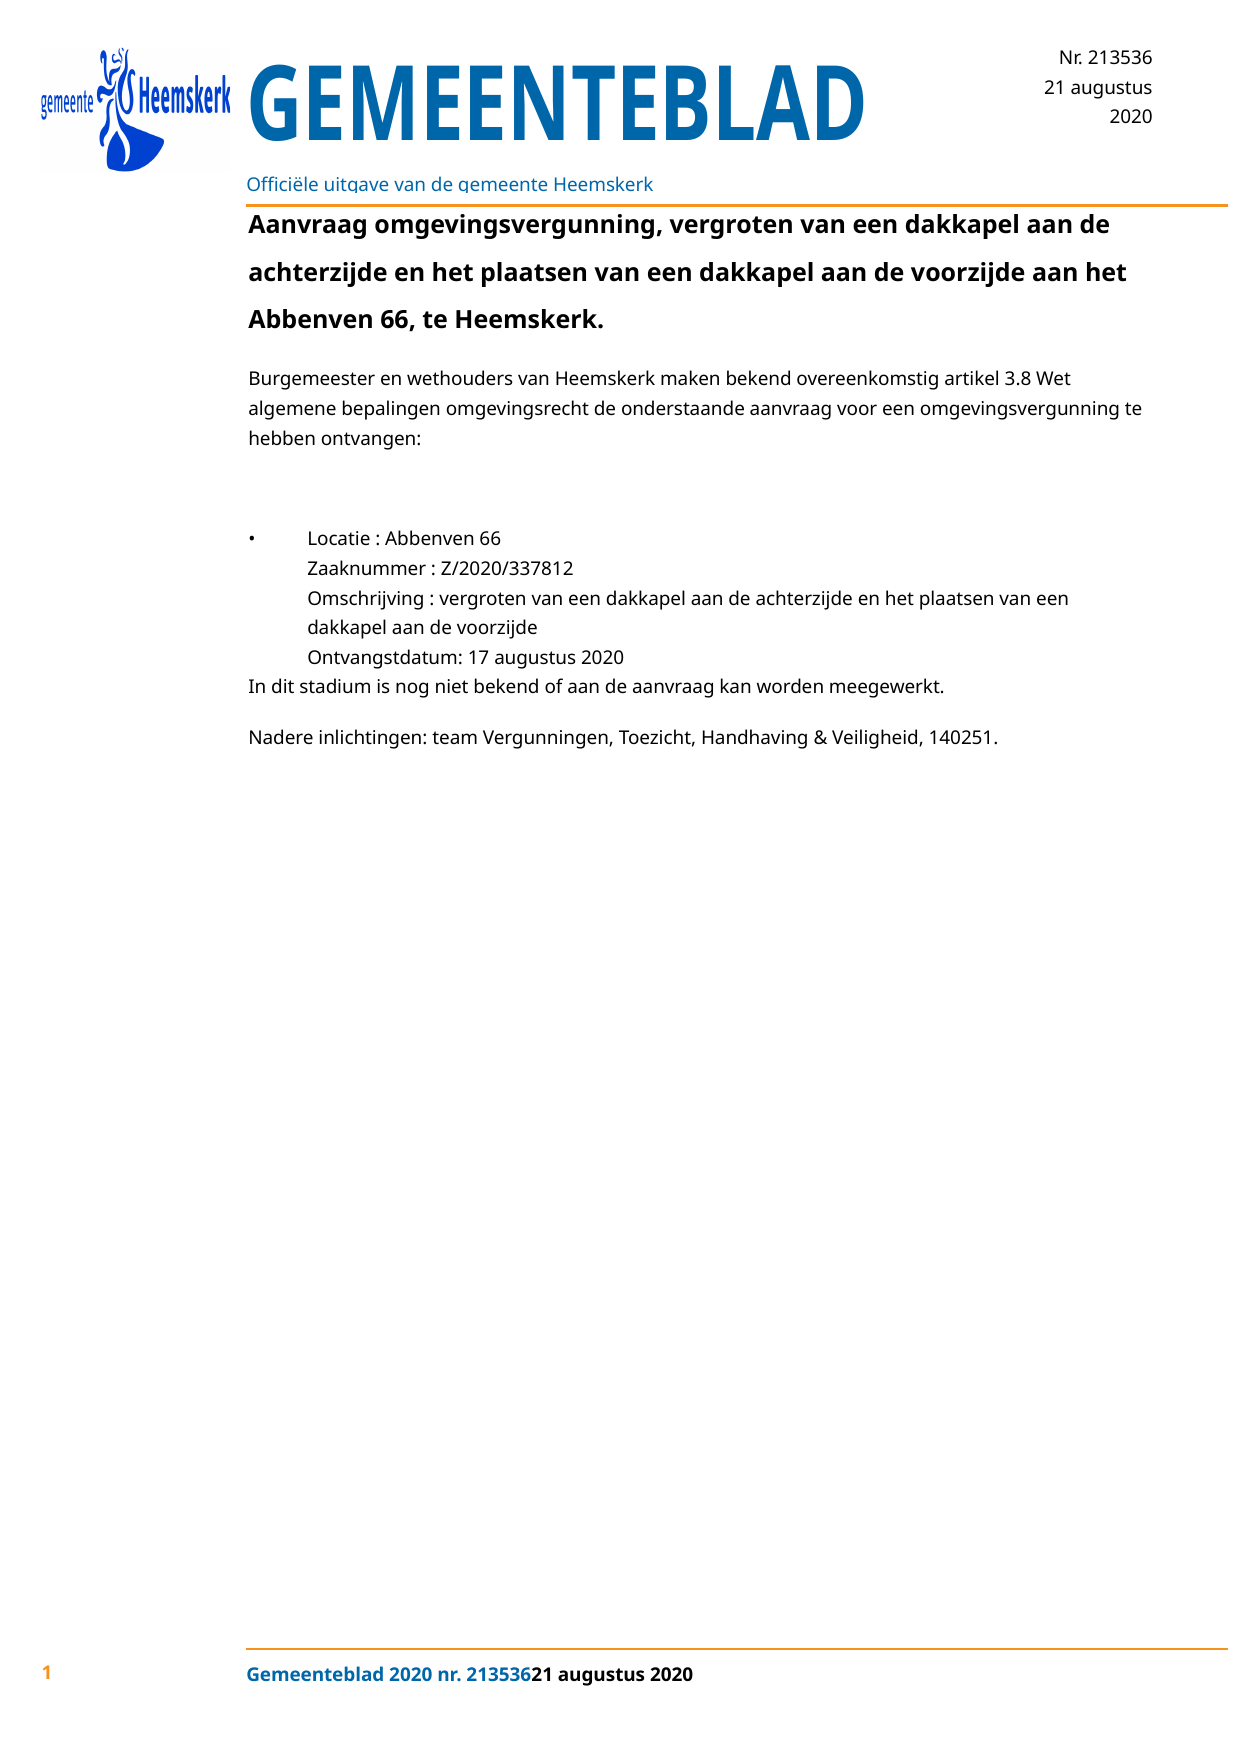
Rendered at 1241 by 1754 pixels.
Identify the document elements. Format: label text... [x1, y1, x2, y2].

list Omschrijving : vergroten van een dakkapel aan de achterzijde en het plaatsen van een dakkapel aan de voorzijde [248, 585, 1152, 640]
text Nadere inlichtingen: team Vergunningen, Toezicht, Handhaving & Veiligheid, 140251. [248, 724, 1152, 749]
text Burgemeester en wethouders van Heemskerk maken bekend overeenkomstig artikel 3.8 Wet algemene bepalingen omgevingsrecht de onderstaande aanvraag voor een omgevingsvergunning te hebben ontvangen: [248, 366, 1152, 450]
list Ontvangstdatum: 17 augustus 2020 [248, 644, 1152, 669]
list Locatie : Abbenven 66 [248, 526, 1152, 551]
text In dit stadium is nog niet bekend of aan de aanvraag kan worden meegewerkt. [248, 673, 1152, 699]
picture [41, 47, 231, 172]
text Aanvraag omgevingsvergunning, vergroten van een dakkapel aan de achterzijde en het plaatsen van een dakkapel aan de voorzijde aan het Abbenven 66, te Heemskerk. [248, 207, 1152, 336]
list Zaaknummer : Z/2020/337812 [248, 555, 1152, 581]
